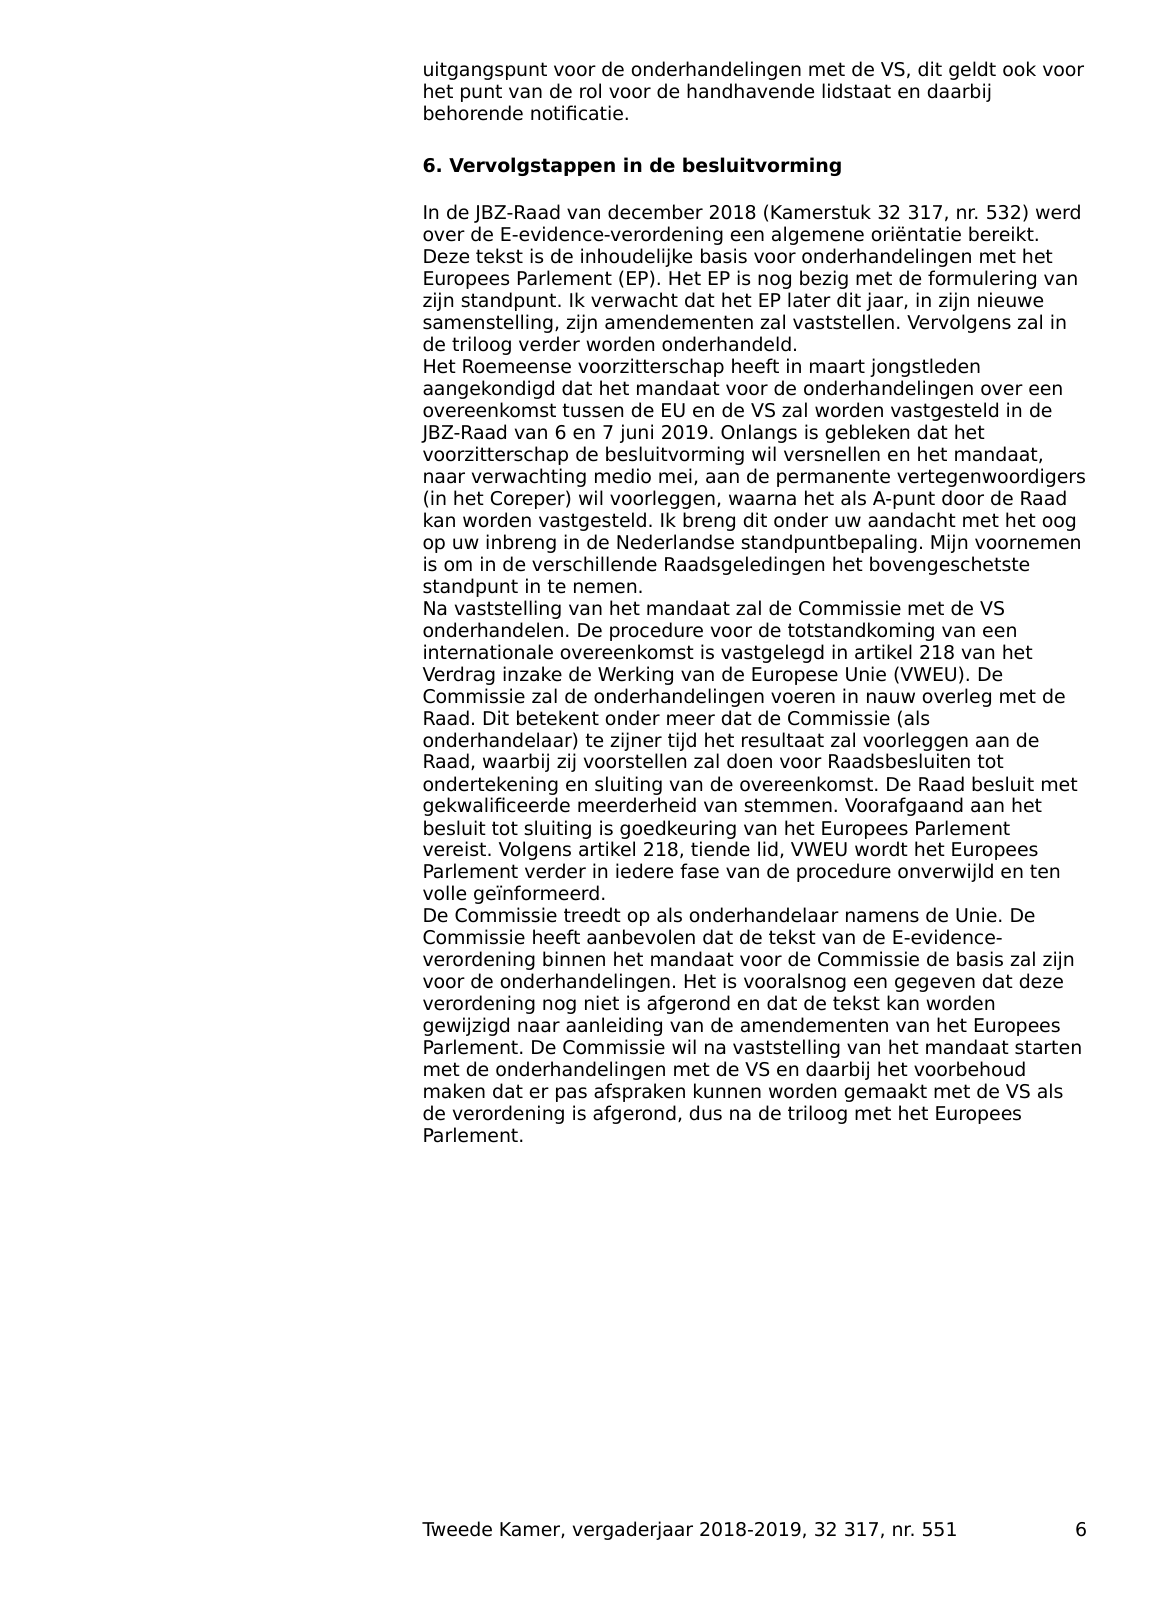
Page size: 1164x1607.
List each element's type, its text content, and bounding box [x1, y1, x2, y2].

text uitgangspunt voor de onderhandelingen met de VS, dit geldt ook voor het punt van de rol voor de handhavende lidstaat en daarbij behorende notificatie. [422, 59, 1087, 125]
text Het Roemeense voorzitterschap heeft in maart jongstleden aangekondigd dat het mandaat voor de onderhandelingen over een overeenkomst tussen de EU en de VS zal worden vastgesteld in de JBZ-Raad van 6 en 7 juni 2019. Onlangs is gebleken dat het voorzitterschap de besluitvorming wil versnellen en het mandaat, naar verwachting medio mei, aan de permanente vertegenwoordigers (in het Coreper) wil voorleggen, waarna het als A-punt door de Raad kan worden vastgesteld. Ik breng dit onder uw aandacht met het oog op uw inbreng in de Nederlandse standpuntbepaling. Mijn voornemen is om in de verschillende Raadsgeledingen het bovengeschetste standpunt in te nemen. [422, 356, 1087, 598]
subtitle 6. Vervolgstappen in de besluitvorming [422, 155, 1087, 177]
text Na vaststelling van het mandaat zal de Commissie met de VS onderhandelen. De procedure voor de totstandkoming van een internationale overeenkomst is vastgelegd in artikel 218 van het Verdrag inzake de Werking van de Europese Unie (VWEU). De Commissie zal de onderhandelingen voeren in nauw overleg met de Raad. Dit betekent onder meer dat de Commissie (als onderhandelaar) te zijner tijd het resultaat zal voorleggen aan de Raad, waarbij zij voorstellen zal doen voor Raadsbesluiten tot ondertekening en sluiting van de overeenkomst. De Raad besluit met gekwalificeerde meerderheid van stemmen. Voorafgaand aan het besluit tot sluiting is goedkeuring van het Europees Parlement vereist. Volgens artikel 218, tiende lid, VWEU wordt het Europees Parlement verder in iedere fase van de procedure onverwijld en ten volle geïnformeerd. [422, 598, 1087, 905]
text De Commissie treedt op als onderhandelaar namens de Unie. De Commissie heeft aanbevolen dat de tekst van de E-evidence-verordening binnen het mandaat voor de Commissie de basis zal zijn voor de onderhandelingen. Het is vooralsnog een gegeven dat deze verordening nog niet is afgerond en dat de tekst kan worden gewijzigd naar aanleiding van de amendementen van het Europees Parlement. De Commissie wil na vaststelling van het mandaat starten met de onderhandelingen met de VS en daarbij het voorbehoud maken dat er pas afspraken kunnen worden gemaakt met de VS als de verordening is afgerond, dus na de triloog met het Europees Parlement. [422, 905, 1087, 1147]
text In de JBZ-Raad van december 2018 (Kamerstuk 32 317, nr. 532) werd over de E-evidence-verordening een algemene oriëntatie bereikt. Deze tekst is de inhoudelijke basis voor onderhandelingen met het Europees Parlement (EP). Het EP is nog bezig met de formulering van zijn standpunt. Ik verwacht dat het EP later dit jaar, in zijn nieuwe samenstelling, zijn amendementen zal vaststellen. Vervolgens zal in de triloog verder worden onderhandeld. [422, 202, 1087, 356]
